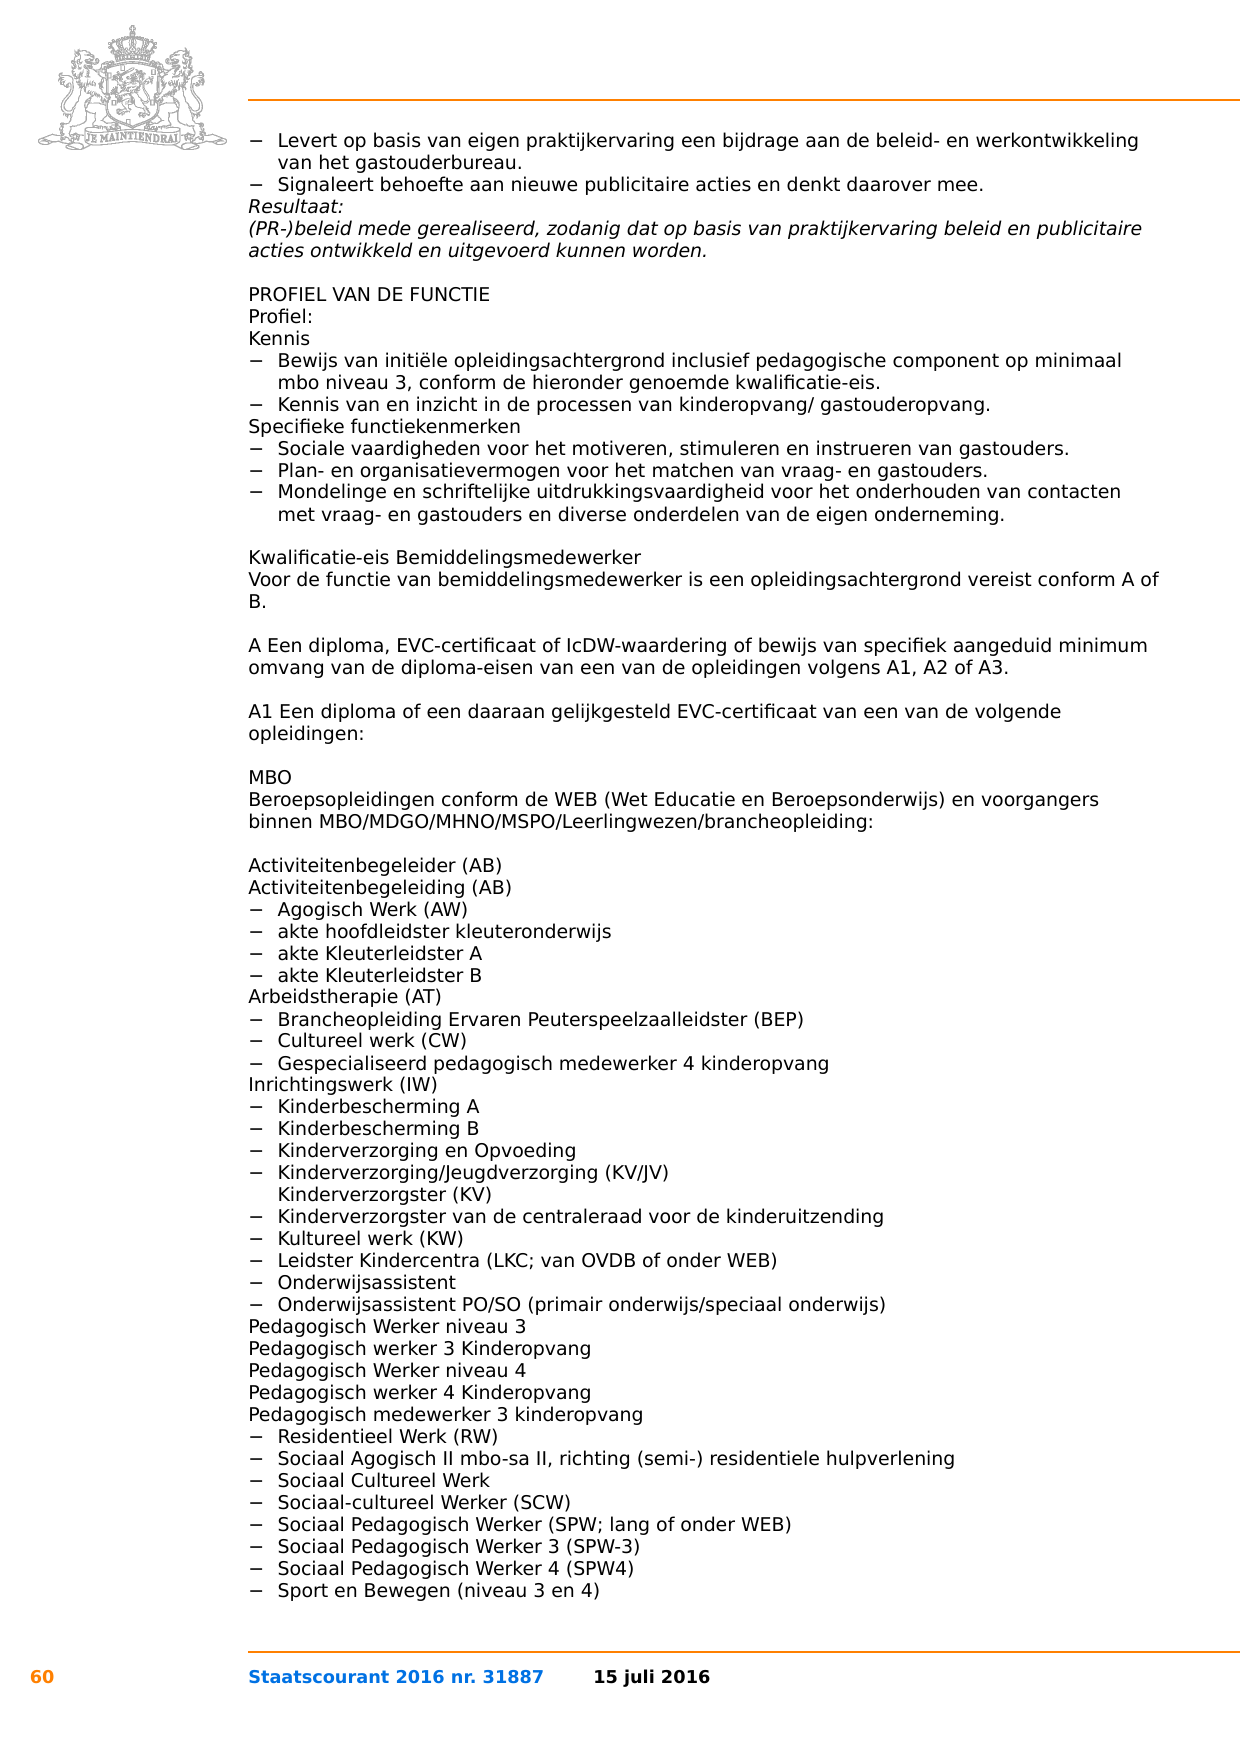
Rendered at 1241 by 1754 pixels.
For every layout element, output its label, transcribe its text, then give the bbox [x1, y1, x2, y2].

text − Sociaal Cultureel Werk [248, 1470, 1163, 1492]
text − Levert op basis van eigen praktijkervaring een bijdrage aan de beleid- en werkontwikkeling van het gastouderbureau. [248, 130, 1163, 174]
text Profiel: [248, 306, 1163, 328]
text − Sociale vaardigheden voor het motiveren, stimuleren en instrueren van gastouders. [248, 437, 1163, 459]
text − Onderwijsassistent PO/SO (primair onderwijs/speciaal onderwijs) [248, 1294, 1163, 1316]
text − Sociaal Pedagogisch Werker 3 (SPW-3) [248, 1536, 1163, 1558]
text − Sociaal Pedagogisch Werker (SPW; lang of onder WEB) [248, 1514, 1163, 1536]
picture [38, 25, 227, 150]
text Pedagogisch Werker niveau 4 [248, 1360, 1163, 1382]
text − Mondelinge en schriftelijke uitdrukkingsvaardigheid voor het onderhouden van contacten met vraag- en gastouders en diverse onderdelen van de eigen onderneming. [248, 481, 1163, 525]
text − Sociaal-cultureel Werker (SCW) [248, 1492, 1163, 1514]
text A1 Een diploma of een daaraan gelijkgesteld EVC-certificaat van een van de volgende opleidingen: [248, 701, 1163, 745]
text PROFIEL VAN DE FUNCTIE [248, 284, 1163, 306]
text − akte Kleuterleidster B [248, 964, 1163, 986]
text − Signaleert behoefte aan nieuwe publicitaire acties en denkt daarover mee. [248, 174, 1163, 196]
text − Brancheopleiding Ervaren Peuterspeelzaalleidster (BEP) [248, 1008, 1163, 1030]
text Resultaat: [248, 196, 1163, 218]
text − Kinderbescherming B [248, 1118, 1163, 1140]
text − Leidster Kindercentra (LKC; van OVDB of onder WEB) [248, 1250, 1163, 1272]
text − Kinderbescherming A [248, 1096, 1163, 1118]
text Pedagogisch werker 4 Kinderopvang [248, 1382, 1163, 1404]
text − Kennis van en inzicht in de processen van kinderopvang/ gastouderopvang. [248, 393, 1163, 416]
text − Kinderverzorging/Jeugdverzorging (KV/JV) [248, 1162, 1163, 1184]
text − Plan- en organisatievermogen voor het matchen van vraag- en gastouders. [248, 459, 1163, 481]
text − Sociaal Pedagogisch Werker 4 (SPW4) [248, 1558, 1163, 1580]
text Activiteitenbegeleiding (AB) [248, 877, 1163, 898]
text Pedagogisch medewerker 3 kinderopvang [248, 1404, 1163, 1426]
text A Een diploma, EVC-certificaat of IcDW-waardering of bewijs van specifiek aangeduid minimum omvang van de diploma-eisen van een van de opleidingen volgens A1, A2 of A3. [248, 635, 1163, 679]
text − Sociaal Agogisch II mbo-sa II, richting (semi-) residentiele hulpverlening [248, 1448, 1163, 1470]
text − Agogisch Werk (AW) [248, 898, 1163, 921]
text Kennis [248, 328, 1163, 349]
text − Cultureel werk (CW) [248, 1030, 1163, 1052]
text − akte hoofdleidster kleuteronderwijs [248, 921, 1163, 942]
text Arbeidstherapie (AT) [248, 986, 1163, 1008]
text − Kinderverzorgster van de centraleraad voor de kinderuitzending [248, 1206, 1163, 1228]
text Inrichtingswerk (IW) [248, 1074, 1163, 1096]
text − akte Kleuterleidster A [248, 942, 1163, 964]
text − Gespecialiseerd pedagogisch medewerker 4 kinderopvang [248, 1052, 1163, 1074]
text Pedagogisch Werker niveau 3 [248, 1316, 1163, 1338]
text MBO [248, 767, 1163, 789]
text − Sport en Bewegen (niveau 3 en 4) [248, 1580, 1163, 1602]
text − Onderwijsassistent [248, 1272, 1163, 1294]
text − Bewijs van initiële opleidingsachtergrond inclusief pedagogische component op minimaal mbo niveau 3, conform de hieronder genoemde kwalificatie-eis. [248, 349, 1163, 393]
text Specifieke functiekenmerken [248, 416, 1163, 437]
text − Residentieel Werk (RW) [248, 1426, 1163, 1448]
text Kwalificatie-eis Bemiddelingsmedewerker [248, 547, 1163, 569]
text − Kultureel werk (KW) [248, 1228, 1163, 1250]
text Activiteitenbegeleider (AB) [248, 854, 1163, 877]
text Kinderverzorgster (KV) [277, 1184, 1163, 1206]
text − Kinderverzorging en Opvoeding [248, 1140, 1163, 1162]
text Voor de functie van bemiddelingsmedewerker is een opleidingsachtergrond vereist conform A of B. [248, 569, 1163, 613]
text Beroepsopleidingen conform de WEB (Wet Educatie en Beroepsonderwijs) en voorgangers binnen MBO/MDGO/MHNO/MSPO/Leerlingwezen/brancheopleiding: [248, 789, 1163, 833]
text Pedagogisch werker 3 Kinderopvang [248, 1338, 1163, 1360]
text (PR-)beleid mede gerealiseerd, zodanig dat op basis van praktijkervaring beleid en publicitaire acties ontwikkeld en uitgevoerd kunnen worden. [248, 218, 1163, 262]
